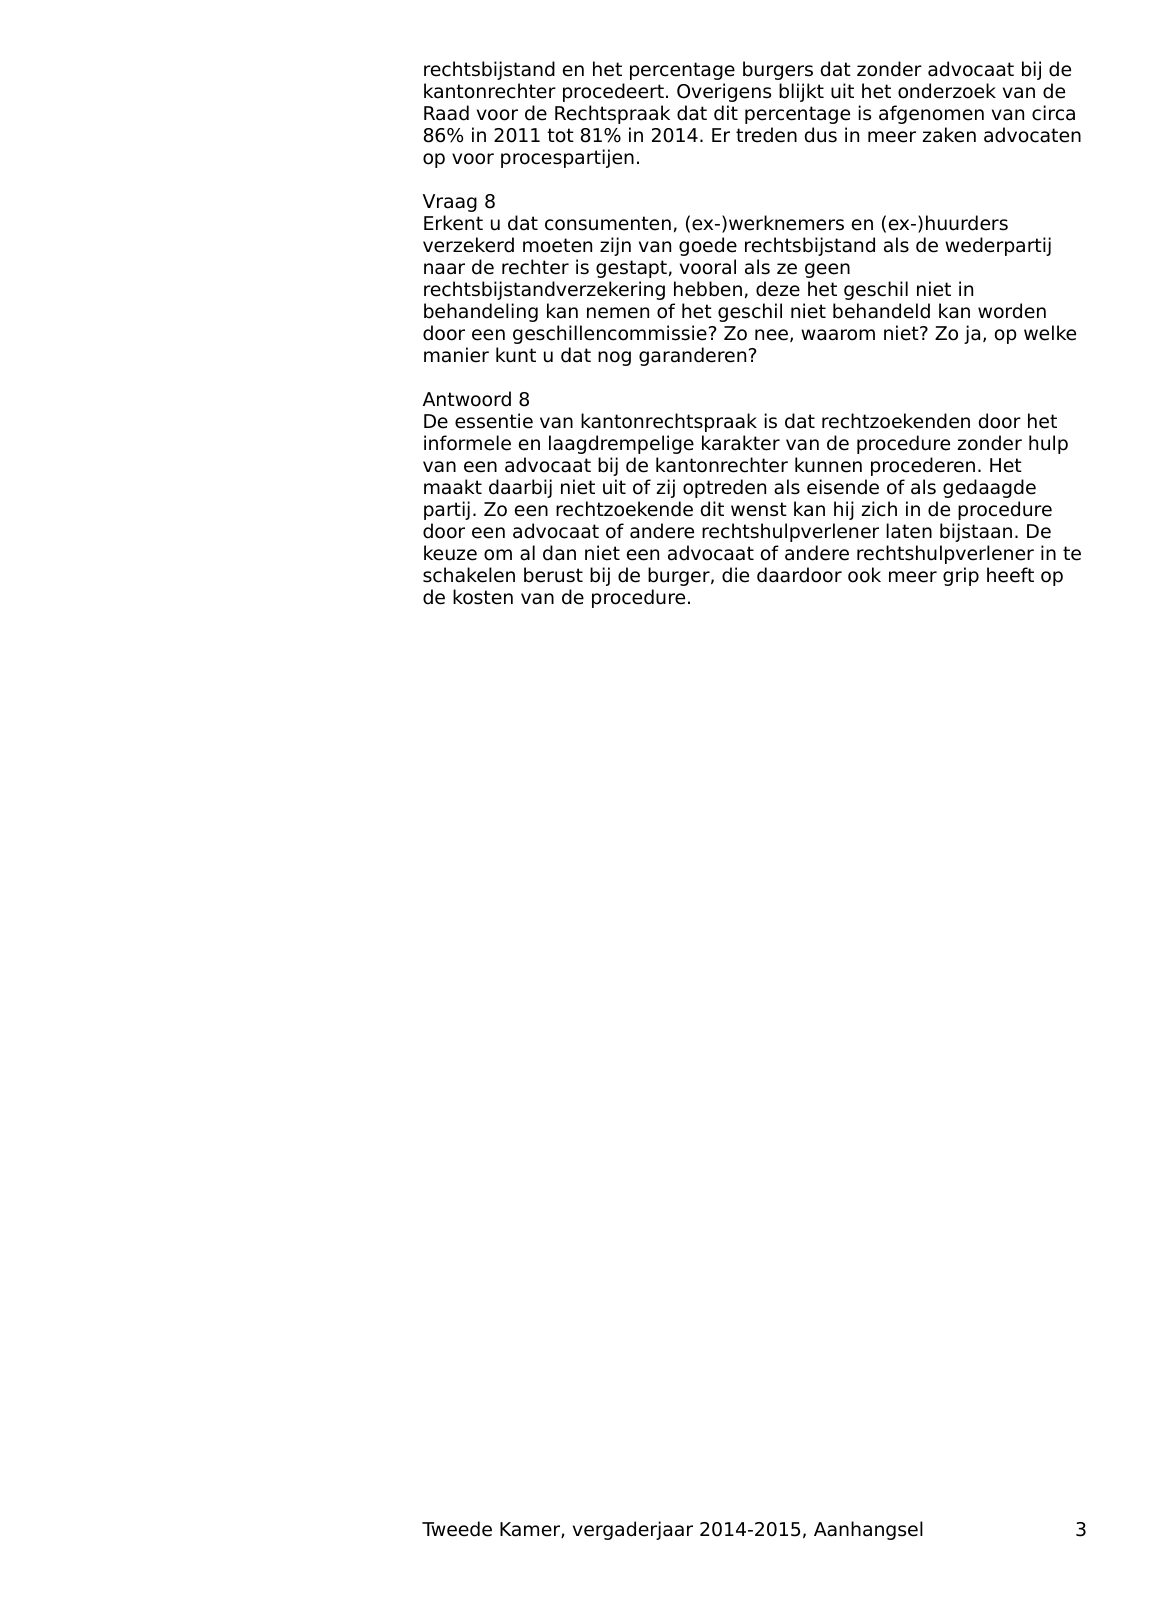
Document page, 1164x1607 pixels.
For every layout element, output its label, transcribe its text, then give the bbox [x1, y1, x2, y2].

text De essentie van kantonrechtspraak is dat rechtzoekenden door het informele en laagdrempelige karakter van de procedure zonder hulp van een advocaat bij de kantonrechter kunnen procederen. Het maakt daarbij niet uit of zij optreden als eisende of als gedaagde partij. Zo een rechtzoekende dit wenst kan hij zich in de procedure door een advocaat of andere rechtshulpverlener laten bijstaan. De keuze om al dan niet een advocaat of andere rechtshulpverlener in te schakelen berust bij de burger, die daardoor ook meer grip heeft op de kosten van de procedure. [422, 411, 1087, 609]
text Erkent u dat consumenten, (ex-)werknemers en (ex-)huurders verzekerd moeten zijn van goede rechtsbijstand als de wederpartij naar de rechter is gestapt, vooral als ze geen rechtsbijstandverzekering hebben, deze het geschil niet in behandeling kan nemen of het geschil niet behandeld kan worden door een geschillencommissie? Zo nee, waarom niet? Zo ja, op welke manier kunt u dat nog garanderen? [422, 213, 1087, 367]
text Antwoord 8 [422, 389, 1087, 411]
text Vraag 8 [422, 191, 1087, 213]
text rechtsbijstand en het percentage burgers dat zonder advocaat bij de kantonrechter procedeert. Overigens blijkt uit het onderzoek van de Raad voor de Rechtspraak dat dit percentage is afgenomen van circa 86% in 2011 tot 81% in 2014. Er treden dus in meer zaken advocaten op voor procespartijen. [422, 59, 1087, 169]
